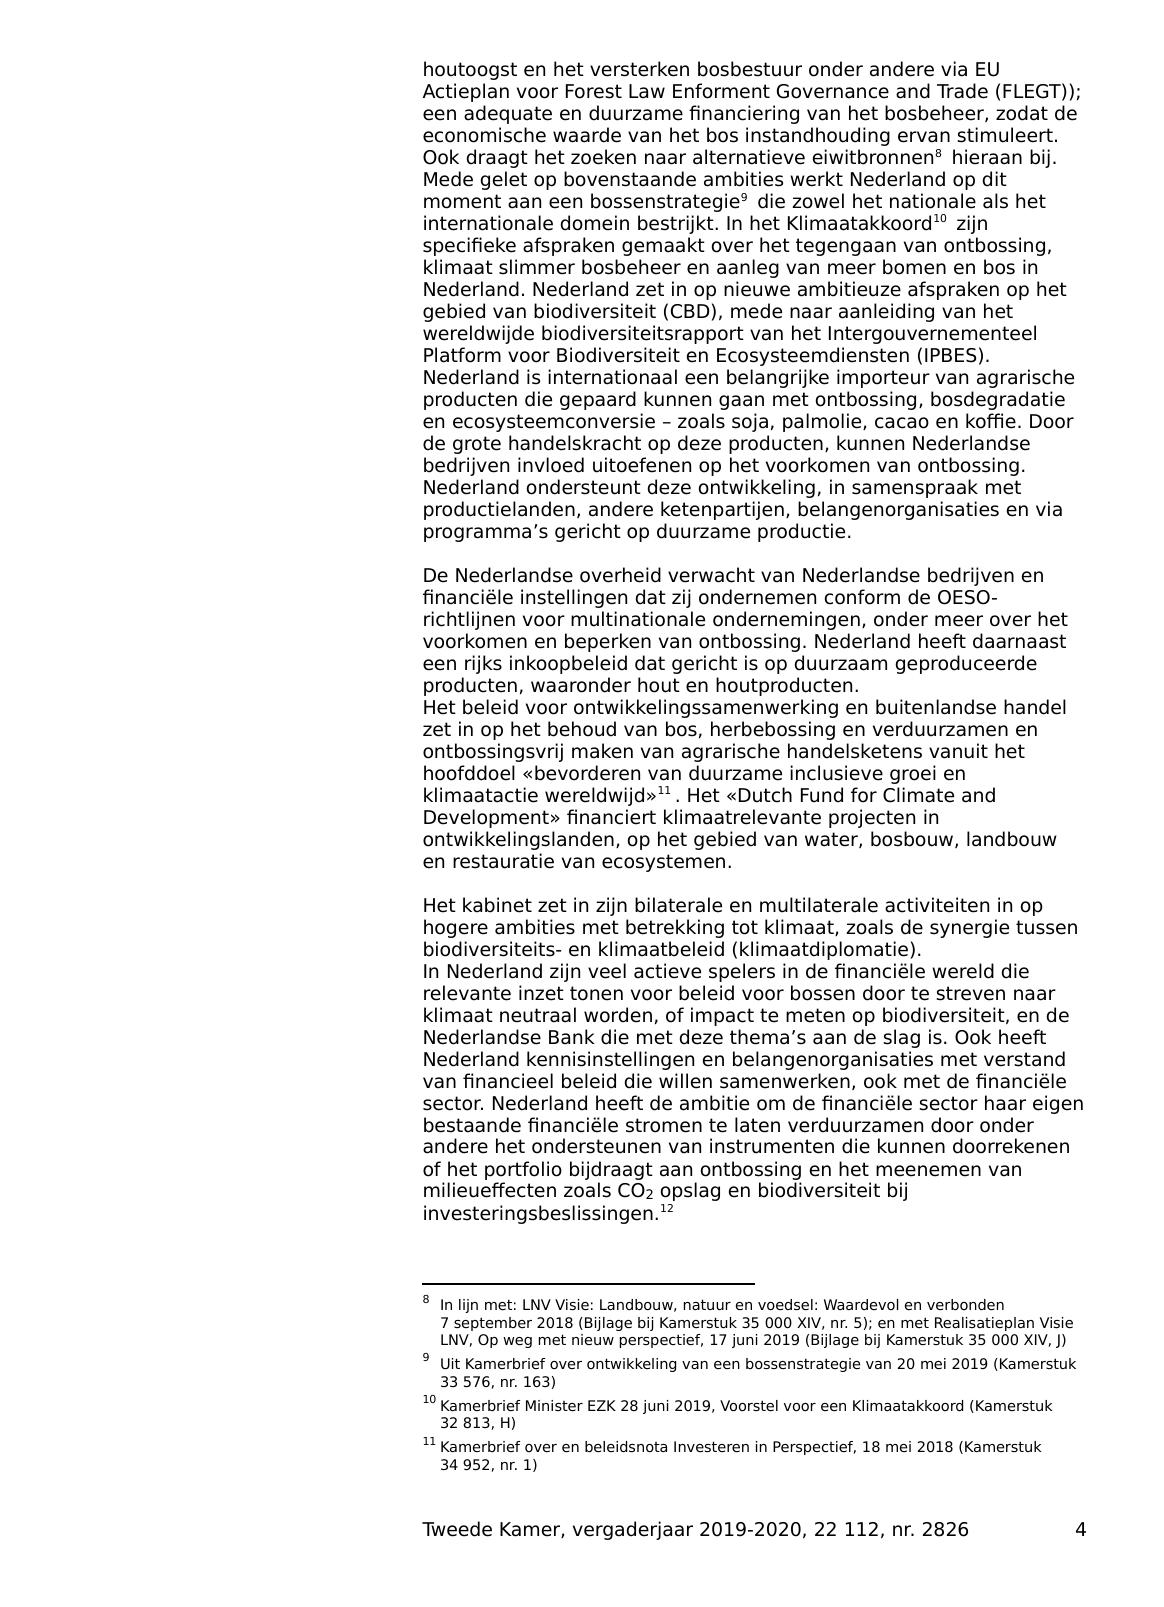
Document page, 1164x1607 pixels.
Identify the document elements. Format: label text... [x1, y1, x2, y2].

text Uit Kamerbrief over ontwikkeling van een bossenstrategie van 20 mei 2019 (Kamerstuk 33 576, nr. 163) [422, 1352, 1087, 1391]
text houtoogst en het versterken bosbestuur onder andere via EU Actieplan voor Forest Law Enforment Governance and Trade (FLEGT)); een adequate en duurzame financiering van het bosbeheer, zodat de economische waarde van het bos instandhouding ervan stimuleert. Ook draagt het zoeken naar alternatieve eiwitbronnen hieraan bij. Mede gelet op bovenstaande ambities werkt Nederland op dit moment aan een bossenstrategie die zowel het nationale als het internationale domein bestrijkt. In het Klimaatakkoord zijn specifieke afspraken gemaakt over het tegengaan van ontbossing, klimaat slimmer bosbeheer en aanleg van meer bomen en bos in Nederland. Nederland zet in op nieuwe ambitieuze afspraken op het gebied van biodiversiteit (CBD), mede naar aanleiding van het wereldwijde biodiversiteitsrapport van het Intergouvernementeel Platform voor Biodiversiteit en Ecosysteemdiensten (IPBES). [422, 59, 1087, 367]
text Het beleid voor ontwikkelingssamenwerking en buitenlandse handel zet in op het behoud van bos, herbebossing en verduurzamen en ontbossingsvrij maken van agrarische handelsketens vanuit het hoofddoel «bevorderen van duurzame inclusieve groei en klimaatactie wereldwijd». Het «Dutch Fund for Climate and Development» financiert klimaatrelevante projecten in ontwikkelingslanden, op het gebied van water, bosbouw, landbouw en restauratie van ecosystemen. [422, 697, 1087, 872]
text Kamerbrief over en beleidsnota Investeren in Perspectief, 18 mei 2018 (Kamerstuk 34 952, nr. 1) [422, 1435, 1087, 1474]
text In Nederland zijn veel actieve spelers in de financiële wereld die relevante inzet tonen voor beleid voor bossen door te streven naar klimaat neutraal worden, of impact te meten op biodiversiteit, en de Nederlandse Bank die met deze thema’s aan de slag is. Ook heeft Nederland kennisinstellingen en belangenorganisaties met verstand van financieel beleid die willen samenwerken, ook met de financiële sector. Nederland heeft de ambitie om de financiële sector haar eigen bestaande financiële stromen te laten verduurzamen door onder andere het ondersteunen van instrumenten die kunnen doorrekenen of het portfolio bijdraagt aan ontbossing en het meenemen van milieueffecten zoals CO2 opslag en biodiversiteit bij investeringsbeslissingen. [422, 961, 1087, 1224]
text Kamerbrief Minister EZK 28 juni 2019, Voorstel voor een Klimaatakkoord (Kamerstuk 32 813, H) [422, 1393, 1087, 1432]
text In lijn met: LNV Visie: Landbouw, natuur en voedsel: Waardevol en verbonden 7 september 2018 (Bijlage bij Kamerstuk 35 000 XIV, nr. 5); en met Realisatieplan Visie LNV, Op weg met nieuw perspectief, 17 juni 2019 (Bijlage bij Kamerstuk 35 000 XIV, J) [422, 1293, 1087, 1349]
text Het kabinet zet in zijn bilaterale en multilaterale activiteiten in op hogere ambities met betrekking tot klimaat, zoals de synergie tussen biodiversiteits- en klimaatbeleid (klimaatdiplomatie). [422, 895, 1087, 961]
text Nederland is internationaal een belangrijke importeur van agrarische producten die gepaard kunnen gaan met ontbossing, bosdegradatie en ecosysteemconversie – zoals soja, palmolie, cacao en koffie. Door de grote handelskracht op deze producten, kunnen Nederlandse bedrijven invloed uitoefenen op het voorkomen van ontbossing. Nederland ondersteunt deze ontwikkeling, in samenspraak met productielanden, andere ketenpartijen, belangenorganisaties en via programma’s gericht op duurzame productie. [422, 367, 1087, 543]
text De Nederlandse overheid verwacht van Nederlandse bedrijven en financiële instellingen dat zij ondernemen conform de OESO-richtlijnen voor multinationale ondernemingen, onder meer over het voorkomen en beperken van ontbossing. Nederland heeft daarnaast een rijks inkoopbeleid dat gericht is op duurzaam geproduceerde producten, waaronder hout en houtproducten. [422, 565, 1087, 697]
